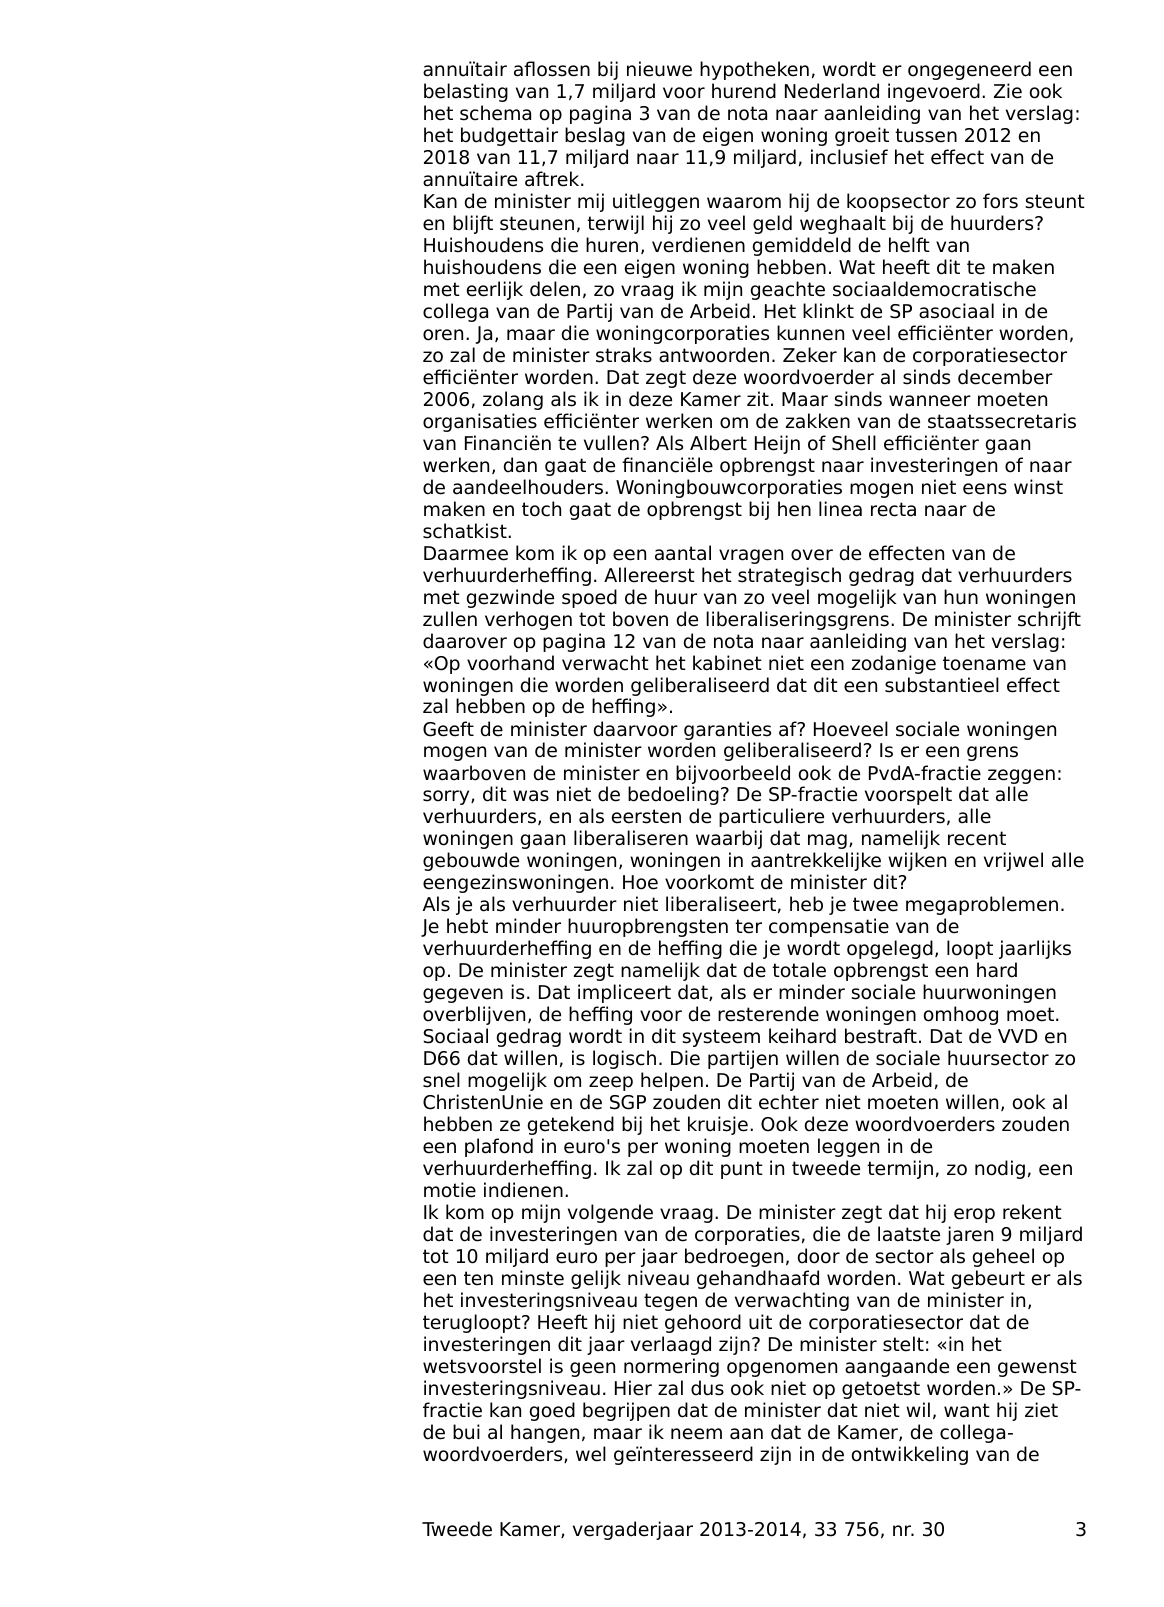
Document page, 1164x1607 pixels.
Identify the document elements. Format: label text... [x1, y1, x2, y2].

text Als je als verhuurder niet liberaliseert, heb je twee megaproblemen. Je hebt minder huuropbrengsten ter compensatie van de verhuurderheffing en de heffing die je wordt opgelegd, loopt jaarlijks op. De minister zegt namelijk dat de totale opbrengst een hard gegeven is. Dat impliceert dat, als er minder sociale huurwoningen overblijven, de heffing voor de resterende woningen omhoog moet. Sociaal gedrag wordt in dit systeem keihard bestraft. Dat de VVD en D66 dat willen, is logisch. Die partijen willen de sociale huursector zo snel mogelijk om zeep helpen. De Partij van de Arbeid, de ChristenUnie en de SGP zouden dit echter niet moeten willen, ook al hebben ze getekend bij het kruisje. Ook deze woordvoerders zouden een plafond in euro's per woning moeten leggen in de verhuurderheffing. Ik zal op dit punt in tweede termijn, zo nodig, een motie indienen. [422, 894, 1087, 1202]
text Ik kom op mijn volgende vraag. De minister zegt dat hij erop rekent dat de investeringen van de corporaties, die de laatste jaren 9 miljard tot 10 miljard euro per jaar bedroegen, door de sector als geheel op een ten minste gelijk niveau gehandhaafd worden. Wat gebeurt er als het investeringsniveau tegen de verwachting van de minister in, terugloopt? Heeft hij niet gehoord uit de corporatiesector dat de investeringen dit jaar verlaagd zijn? De minister stelt: «in het wetsvoorstel is geen normering opgenomen aangaande een gewenst investeringsniveau. Hier zal dus ook niet op getoetst worden.» De SP-fractie kan goed begrijpen dat de minister dat niet wil, want hij ziet de bui al hangen, maar ik neem aan dat de Kamer, de collega-woordvoerders, wel geïnteresseerd zijn in de ontwikkeling van de [422, 1202, 1087, 1466]
text Geeft de minister daarvoor garanties af? Hoeveel sociale woningen mogen van de minister worden geliberaliseerd? Is er een grens waarboven de minister en bijvoorbeeld ook de PvdA-fractie zeggen: sorry, dit was niet de bedoeling? De SP-fractie voorspelt dat alle verhuurders, en als eersten de particuliere verhuurders, alle woningen gaan liberaliseren waarbij dat mag, namelijk recent gebouwde woningen, woningen in aantrekkelijke wijken en vrijwel alle eengezinswoningen. Hoe voorkomt de minister dit? [422, 718, 1087, 894]
text Daarmee kom ik op een aantal vragen over de effecten van de verhuurderheffing. Allereerst het strategisch gedrag dat verhuurders met gezwinde spoed de huur van zo veel mogelijk van hun woningen zullen verhogen tot boven de liberaliseringsgrens. De minister schrijft daarover op pagina 12 van de nota naar aanleiding van het verslag: «Op voorhand verwacht het kabinet niet een zodanige toename van woningen die worden geliberaliseerd dat dit een substantieel effect zal hebben op de heffing». [422, 543, 1087, 718]
text Kan de minister mij uitleggen waarom hij de koopsector zo fors steunt en blijft steunen, terwijl hij zo veel geld weghaalt bij de huurders? Huishoudens die huren, verdienen gemiddeld de helft van huishoudens die een eigen woning hebben. Wat heeft dit te maken met eerlijk delen, zo vraag ik mijn geachte sociaaldemocratische collega van de Partij van de Arbeid. Het klinkt de SP asociaal in de oren. Ja, maar die woningcorporaties kunnen veel efficiënter worden, zo zal de minister straks antwoorden. Zeker kan de corporatiesector efficiënter worden. Dat zegt deze woordvoerder al sinds december 2006, zolang als ik in deze Kamer zit. Maar sinds wanneer moeten organisaties efficiënter werken om de zakken van de staatssecretaris van Financiën te vullen? Als Albert Heijn of Shell efficiënter gaan werken, dan gaat de financiële opbrengst naar investeringen of naar de aandeelhouders. Woningbouwcorporaties mogen niet eens winst maken en toch gaat de opbrengst bij hen linea recta naar de schatkist. [422, 191, 1087, 543]
text annuïtair aflossen bij nieuwe hypotheken, wordt er ongegeneerd een belasting van 1,7 miljard voor hurend Nederland ingevoerd. Zie ook het schema op pagina 3 van de nota naar aanleiding van het verslag: het budgettair beslag van de eigen woning groeit tussen 2012 en 2018 van 11,7 miljard naar 11,9 miljard, inclusief het effect van de annuïtaire aftrek. [422, 59, 1087, 191]
